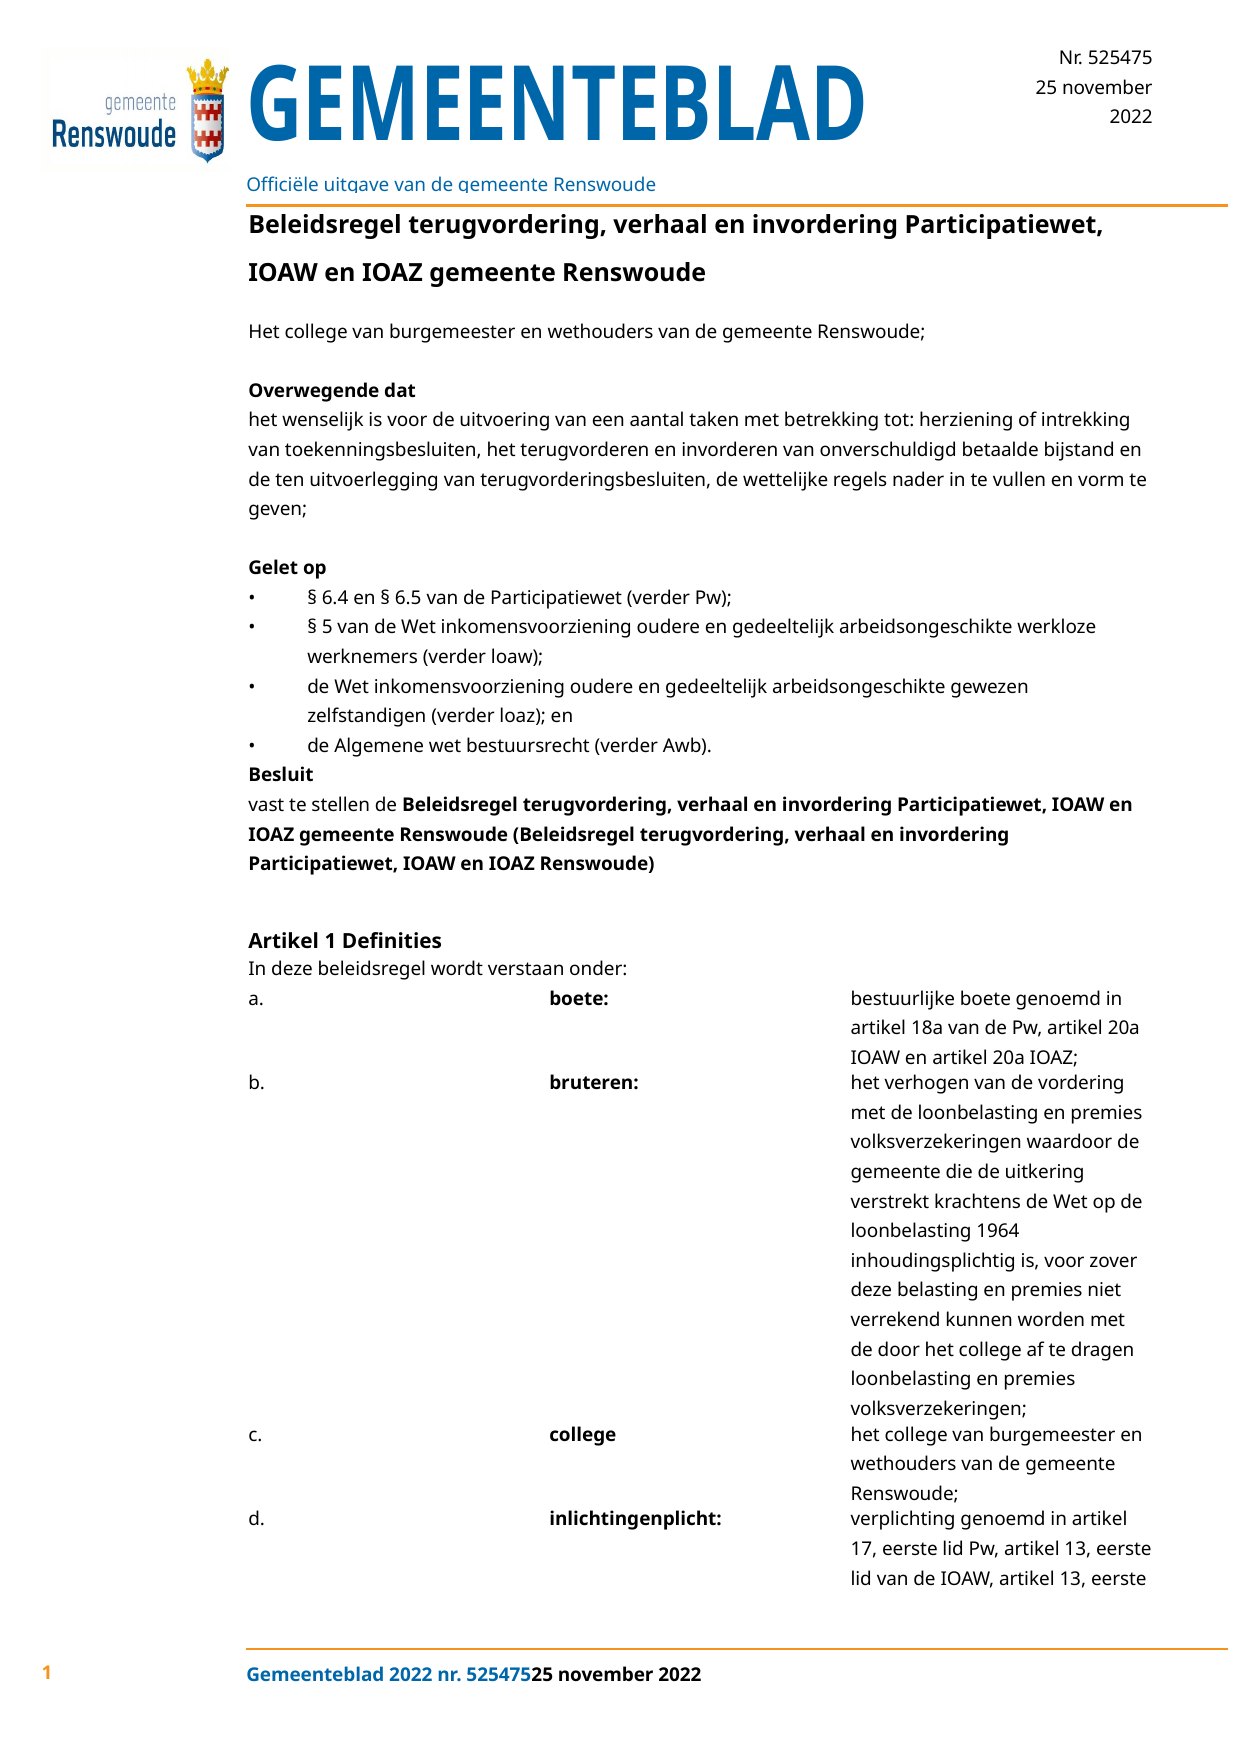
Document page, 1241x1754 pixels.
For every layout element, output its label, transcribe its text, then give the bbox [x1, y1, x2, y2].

table_cell college [549, 1421, 850, 1506]
table_cell b. [248, 1070, 549, 1421]
table_cell inlichtingenplicht: [549, 1506, 850, 1591]
text Overwegende dat [248, 377, 1152, 403]
table_cell bruteren: [549, 1070, 850, 1421]
text Besluit [248, 762, 1152, 787]
table_cell d. [248, 1506, 549, 1591]
table_header bestuurlijke boete genoemd in artikel 18a van de Pw, artikel 20a IOAW en artikel 20a IOAZ; [850, 985, 1152, 1069]
table_cell het verhogen van de vordering met de loonbelasting en premies volksverzekeringen waardoor de gemeente die de uitkering verstrekt krachtens de Wet op de loonbelasting 1964 inhoudingsplichtig is, voor zover deze belasting en premies niet verrekend kunnen worden met de door het college af te dragen loonbelasting en premies volksverzekeringen; [850, 1070, 1152, 1421]
table_cell verplichting genoemd in artikel 17, eerste lid Pw, artikel 13, eerste lid van de IOAW, artikel 13, eerste [850, 1506, 1152, 1591]
table_header boete: [549, 985, 850, 1069]
text Gelet op [248, 554, 1152, 580]
table_cell c. [248, 1421, 549, 1506]
text In deze beleidsregel wordt verstaan onder: [248, 955, 1152, 981]
text het wenselijk is voor de uitvoering van een aantal taken met betrekking tot: herziening of intrekking van toekenningsbesluiten, het terugvorderen en invorderen van onverschuldigd betaalde bijstand en de ten uitvoerlegging van terugvorderingsbesluiten, de wettelijke regels nader in te vullen en vorm te geven; [248, 407, 1152, 521]
list de Wet inkomensvoorziening oudere en gedeeltelijk arbeidsongeschikte gewezen zelfstandigen (verder loaz); en [248, 673, 1152, 728]
list § 5 van de Wet inkomensvoorziening oudere en gedeeltelijk arbeidsongeschikte werkloze werknemers (verder loaw); [248, 614, 1152, 669]
list § 6.4 en § 6.5 van de Participatiewet (verder Pw); [248, 584, 1152, 610]
text Beleidsregel terugvordering, verhaal en invordering Participatiewet, IOAW en IOAZ gemeente Renswoude [248, 207, 1152, 288]
table_header a. [248, 985, 549, 1069]
picture [41, 47, 231, 172]
text Het college van burgemeester en wethouders van de gemeente Renswoude; [248, 318, 1152, 344]
table_cell het college van burgemeester en wethouders van de gemeente Renswoude; [850, 1421, 1152, 1506]
list de Algemene wet bestuursrecht (verder Awb). [248, 732, 1152, 758]
text Artikel 1 Definities [248, 927, 1152, 955]
text vast te stellen de Beleidsregel terugvordering, verhaal en invordering Participatiewet, IOAW en IOAZ gemeente Renswoude (Beleidsregel terugvordering, verhaal en invordering Participatiewet, IOAW en IOAZ Renswoude) [248, 791, 1152, 876]
